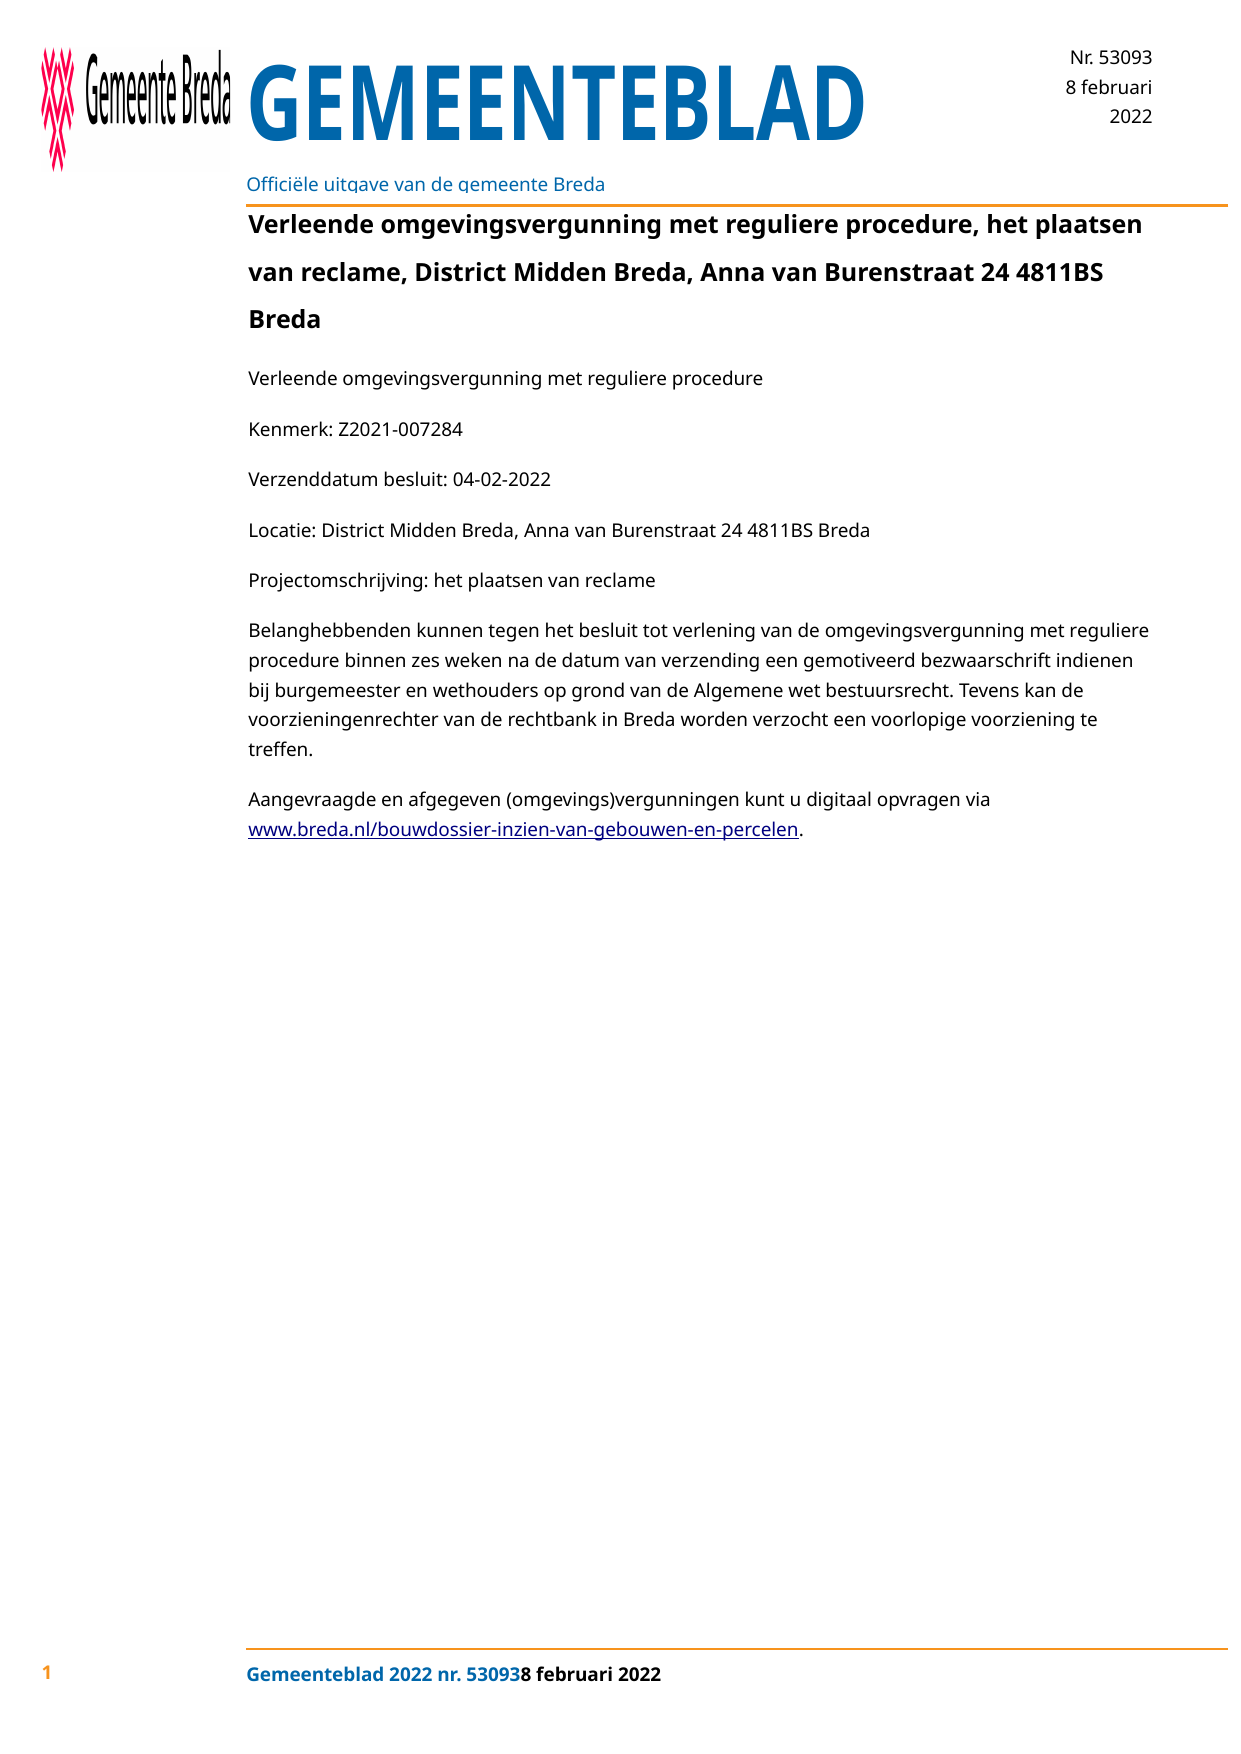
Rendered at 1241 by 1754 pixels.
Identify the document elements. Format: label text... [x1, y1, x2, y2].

text Verleende omgevingsvergunning met reguliere procedure, het plaatsen van reclame, District Midden Breda, Anna van Burenstraat 24 4811BS Breda [248, 207, 1152, 336]
picture [41, 47, 231, 172]
text Projectomschrijving: het plaatsen van reclame [248, 567, 1152, 593]
text Belanghebbenden kunnen tegen het besluit tot verlening van de omgevingsvergunning met reguliere procedure binnen zes weken na de datum van verzending een gemotiveerd bezwaarschrift indienen bij burgemeester en wethouders op grond van de Algemene wet bestuursrecht. Tevens kan de voorzieningenrechter van de rechtbank in Breda worden verzocht een voorlopige voorziening te treffen. [248, 618, 1152, 762]
text Verleende omgevingsvergunning met reguliere procedure [248, 366, 1152, 391]
text Verzenddatum besluit: 04-02-2022 [248, 466, 1152, 492]
text Kenmerk: Z2021-007284 [248, 416, 1152, 442]
text Aangevraagde en afgegeven (omgevings)vergunningen kunt u digitaal opvragen via www.breda.nl/bouwdossier-inzien-van-gebouwen-en-percelen. [248, 786, 1152, 842]
text Locatie: District Midden Breda, Anna van Burenstraat 24 4811BS Breda [248, 517, 1152, 542]
